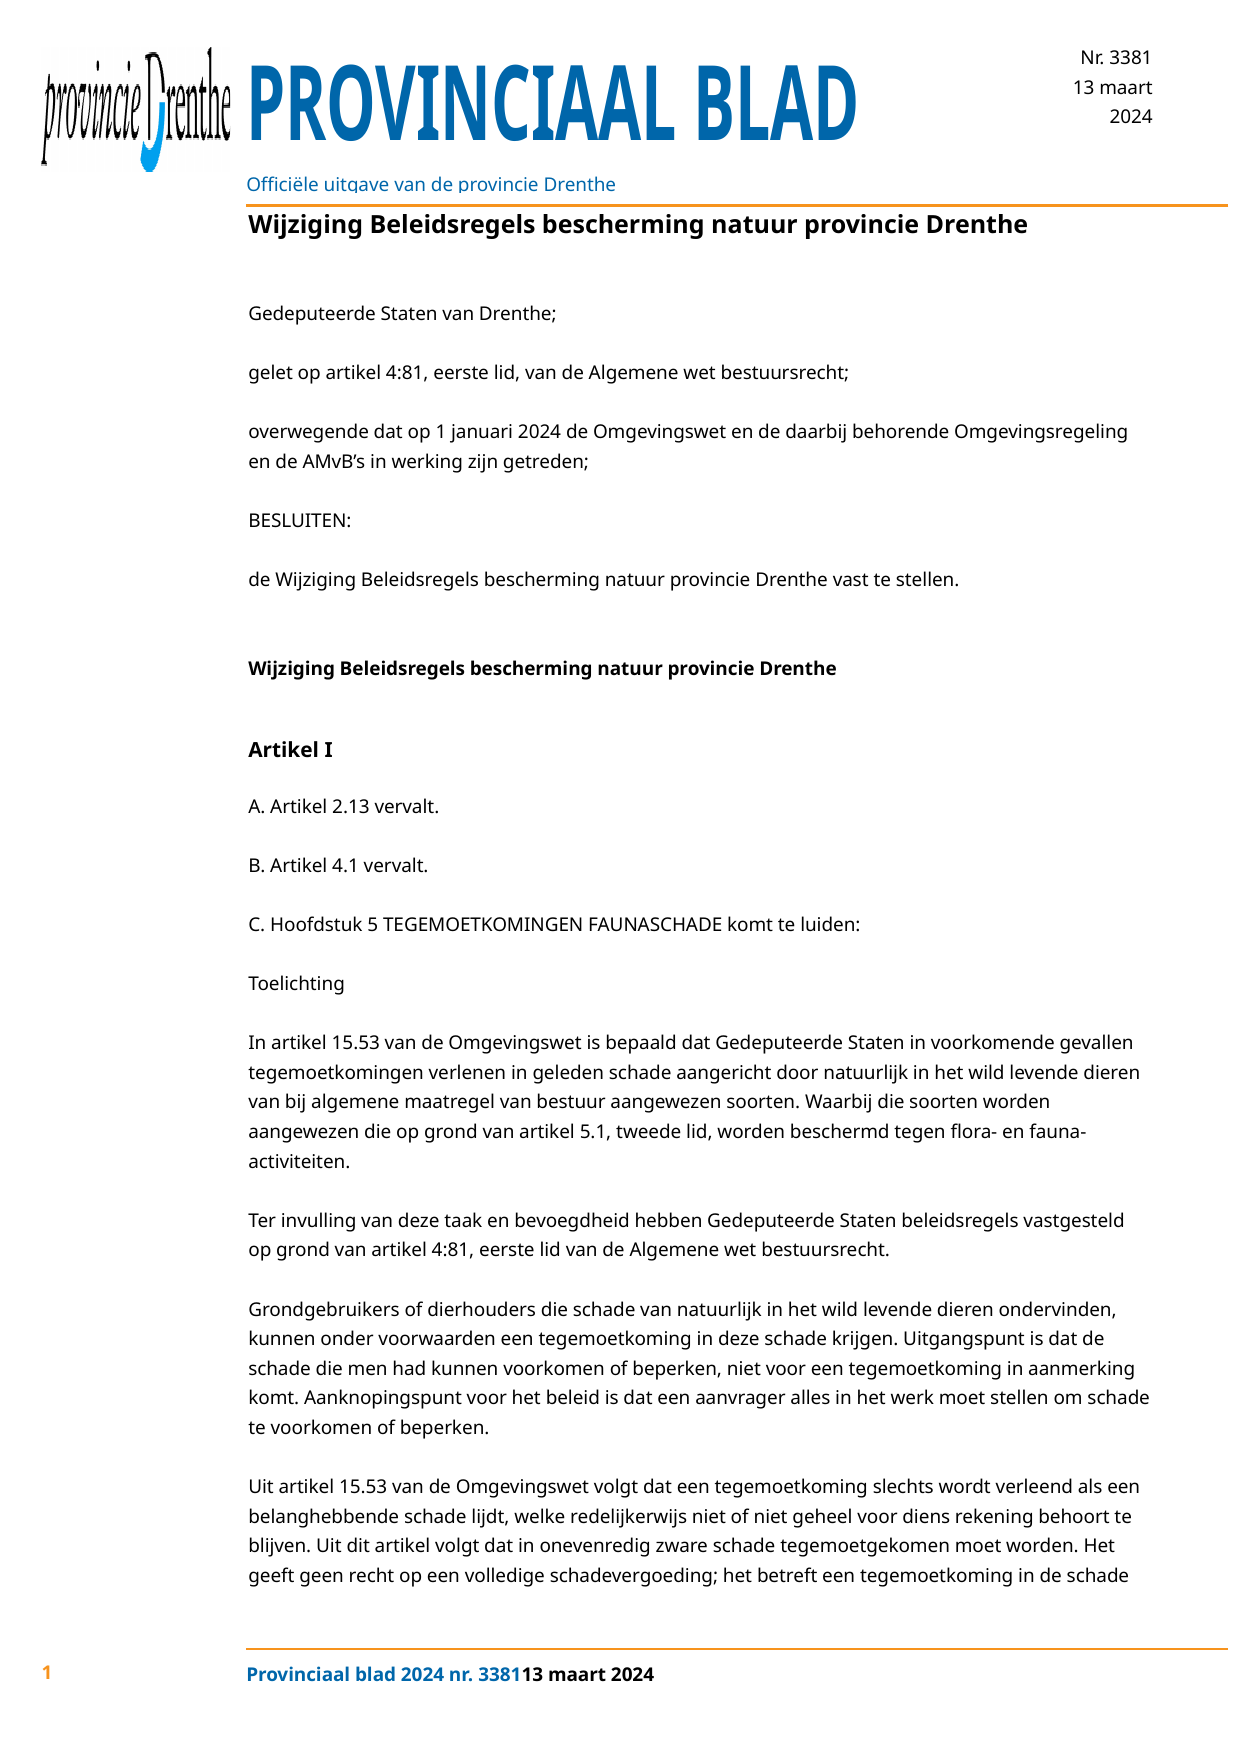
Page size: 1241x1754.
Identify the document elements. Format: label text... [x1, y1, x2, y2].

text A. Artikel 2.13 vervalt. [248, 793, 1152, 819]
text Gedeputeerde Staten van Drenthe; [248, 300, 1152, 326]
text overwegende dat op 1 januari 2024 de Omgevingswet en de daarbij behorende Omgevingsregeling en de AMvB’s in werking zijn getreden; [248, 418, 1152, 473]
text gelet op artikel 4:81, eerste lid, van de Algemene wet bestuursrecht; [248, 359, 1152, 385]
text In artikel 15.53 van de Omgevingswet is bepaald dat Gedeputeerde Staten in voorkomende gevallen tegemoetkomingen verlenen in geleden schade aangericht door natuurlijk in het wild levende dieren van bij algemene maatregel van bestuur aangewezen soorten. Waarbij die soorten worden aangewezen die op grond van artikel 5.1, tweede lid, worden beschermd tegen flora- en fauna-activiteiten. [248, 1029, 1152, 1174]
text Toelichting [248, 970, 1152, 996]
text Uit artikel 15.53 van de Omgevingswet volgt dat een tegemoetkoming slechts wordt verleend als een belanghebbende schade lijdt, welke redelijkerwijs niet of niet geheel voor diens rekening behoort te blijven. Uit dit artikel volgt dat in onevenredig zware schade tegemoetgekomen moet worden. Het geeft geen recht op een volledige schadevergoeding; het betreft een tegemoetkoming in de schade [248, 1473, 1152, 1588]
text Ter invulling van deze taak en bevoegdheid hebben Gedeputeerde Staten beleidsregels vastgesteld op grond van artikel 4:81, eerste lid van de Algemene wet bestuursrecht. [248, 1207, 1152, 1262]
text C. Hoofdstuk 5 TEGEMOETKOMINGEN FAUNASCHADE komt te luiden: [248, 911, 1152, 937]
picture [41, 47, 231, 172]
text BESLUITEN: [248, 507, 1152, 533]
text Wijziging Beleidsregels bescherming natuur provincie Drenthe [248, 655, 1152, 681]
text Wijziging Beleidsregels bescherming natuur provincie Drenthe [248, 207, 1152, 241]
text Artikel I [248, 735, 1152, 763]
text Grondgebruikers of dierhouders die schade van natuurlijk in het wild levende dieren ondervinden, kunnen onder voorwaarden een tegemoetkoming in deze schade krijgen. Uitgangspunt is dat de schade die men had kunnen voorkomen of beperken, niet voor een tegemoetkoming in aanmerking komt. Aanknopingspunt voor het beleid is dat een aanvrager alles in het werk moet stellen om schade te voorkomen of beperken. [248, 1296, 1152, 1440]
text B. Artikel 4.1 vervalt. [248, 852, 1152, 878]
text de Wijziging Beleidsregels bescherming natuur provincie Drenthe vast te stellen. [248, 566, 1152, 592]
